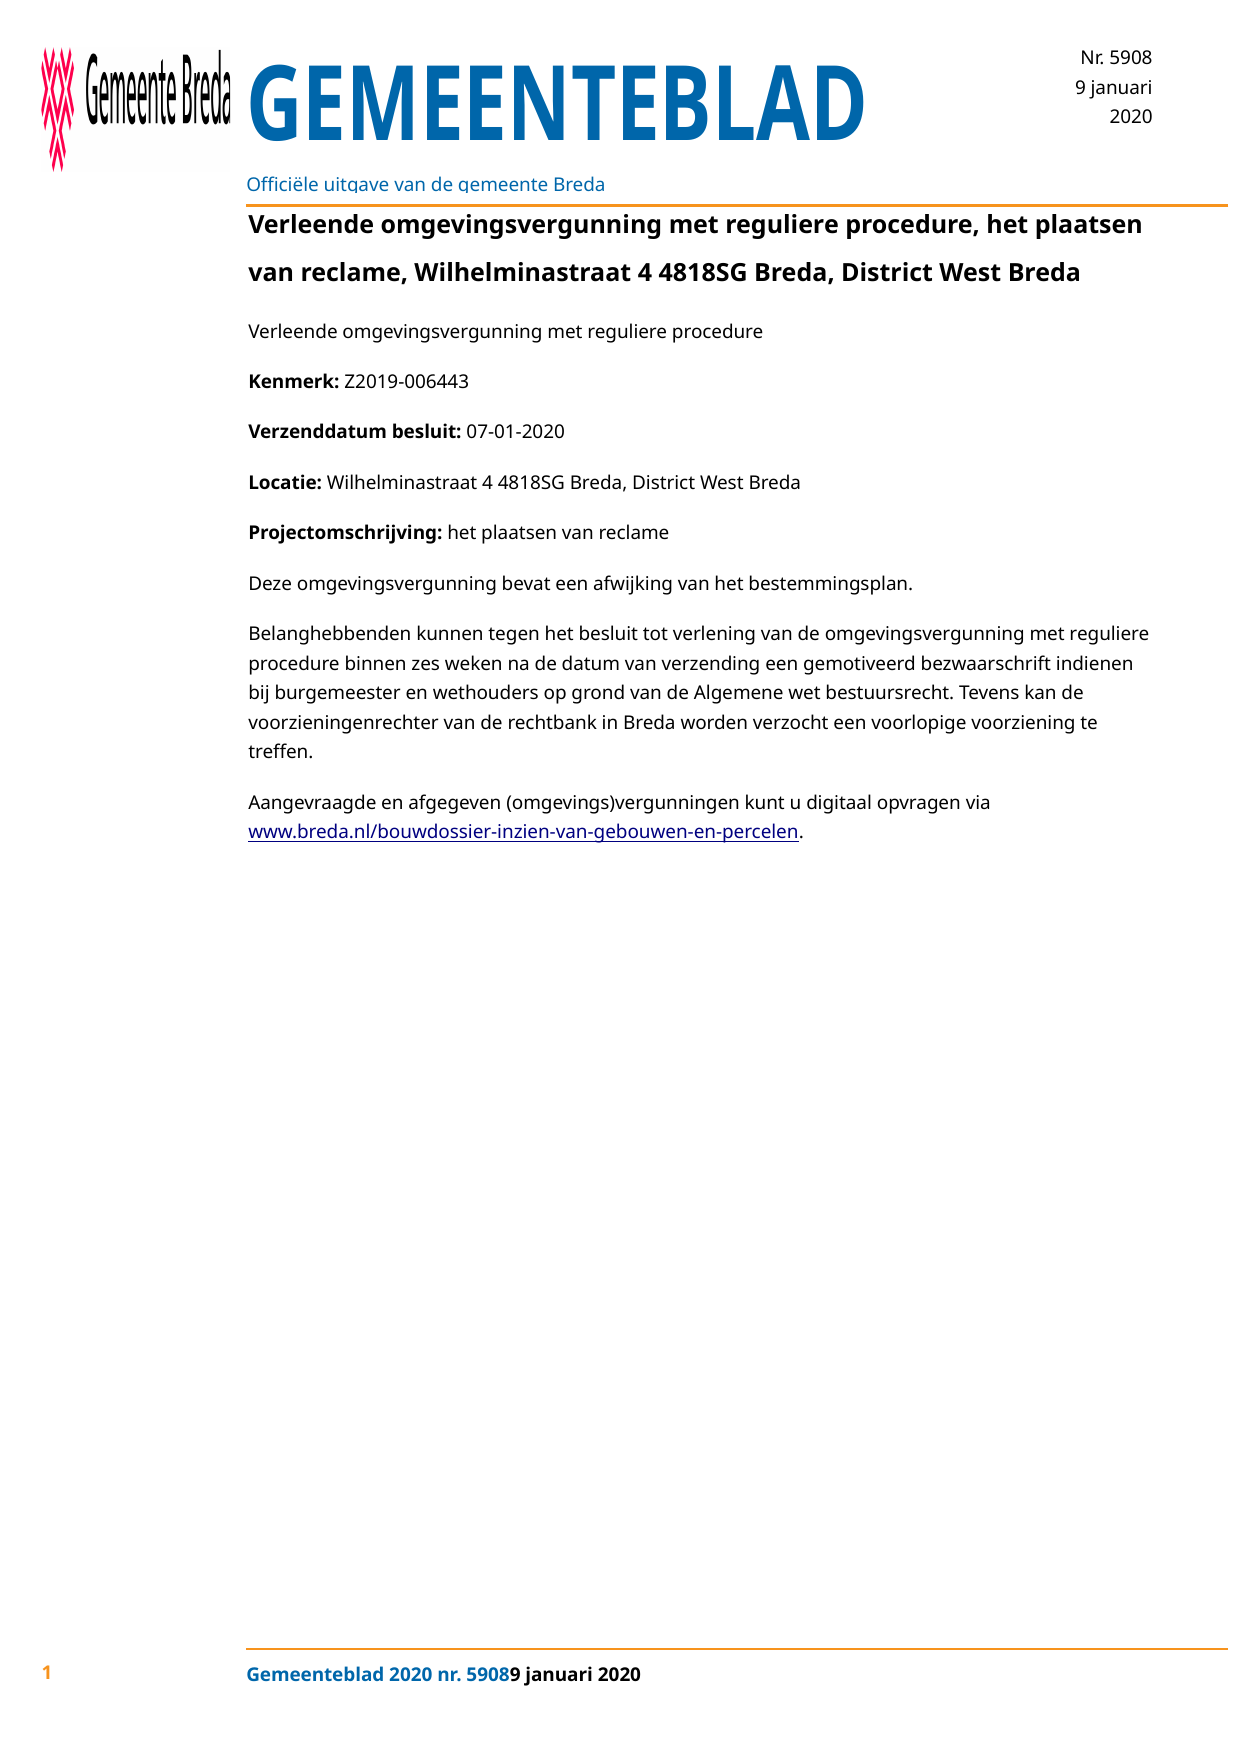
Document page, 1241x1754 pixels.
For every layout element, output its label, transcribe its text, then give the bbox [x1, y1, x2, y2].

text Verleende omgevingsvergunning met reguliere procedure, het plaatsen van reclame, Wilhelminastraat 4 4818SG Breda, District West Breda [248, 207, 1152, 288]
text Verzenddatum besluit: 07-01-2020 [248, 419, 1152, 444]
text Aangevraagde en afgegeven (omgevings)vergunningen kunt u digitaal opvragen via www.breda.nl/bouwdossier-inzien-van-gebouwen-en-percelen. [248, 789, 1152, 844]
picture [41, 47, 231, 172]
text Locatie: Wilhelminastraat 4 4818SG Breda, District West Breda [248, 469, 1152, 495]
text Projectomschrijving: het plaatsen van reclame [248, 519, 1152, 545]
text Belanghebbenden kunnen tegen het besluit tot verlening van de omgevingsvergunning met reguliere procedure binnen zes weken na de datum van verzending een gemotiveerd bezwaarschrift indienen bij burgemeester en wethouders op grond van de Algemene wet bestuursrecht. Tevens kan de voorzieningenrechter van de rechtbank in Breda worden verzocht een voorlopige voorziening te treffen. [248, 620, 1152, 764]
text Verleende omgevingsvergunning met reguliere procedure [248, 318, 1152, 344]
text Kenmerk: Z2019-006443 [248, 368, 1152, 394]
text Deze omgevingsvergunning bevat een afwijking van het bestemmingsplan. [248, 570, 1152, 596]
